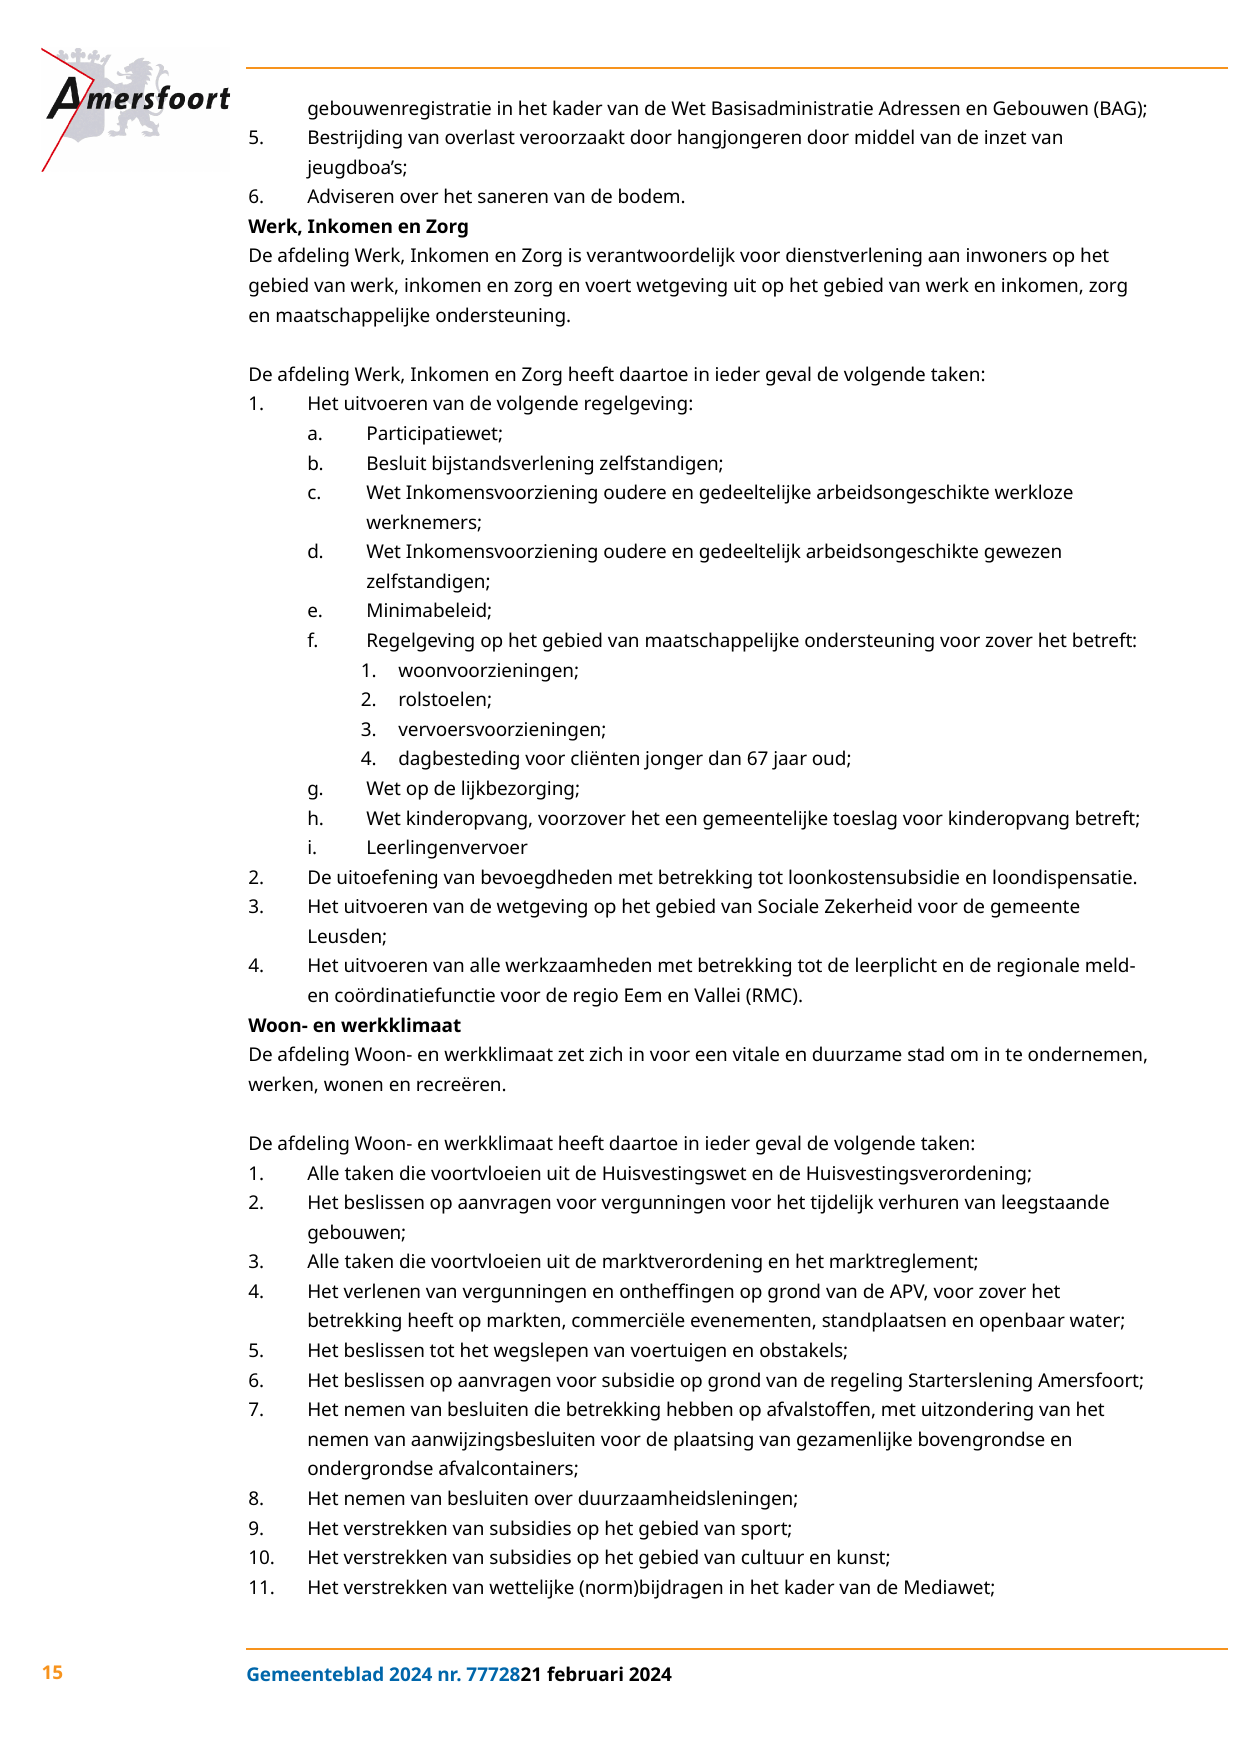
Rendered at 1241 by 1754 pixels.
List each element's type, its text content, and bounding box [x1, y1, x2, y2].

list Minimabeleid; [307, 598, 1152, 623]
list Participatiewet; [307, 420, 1152, 446]
list woonvoorzieningen; [361, 657, 1152, 683]
text De afdeling Werk, Inkomen en Zorg heeft daartoe in ieder geval de volgende taken: [248, 361, 1152, 387]
list Wet op de lijkbezorging; [307, 775, 1152, 801]
list Wet kinderopvang, voorzover het een gemeentelijke toeslag voor kinderopvang betreft; [307, 805, 1152, 831]
list Adviseren over het saneren van de bodem. [248, 183, 1152, 209]
text De afdeling Woon- en werkklimaat heeft daartoe in ieder geval de volgende taken: [248, 1130, 1152, 1156]
list Het nemen van besluiten die betrekking hebben op afvalstoffen, met uitzondering van het nemen van aanwijzingsbesluiten voor de plaatsing van gezamenlijke bovengrondse en ondergrondse afvalcontainers; [248, 1396, 1152, 1481]
list rolstoelen; [361, 686, 1152, 712]
list Het uitvoeren van alle werkzaamheden met betrekking tot de leerplicht en de regionale meld- en coördinatiefunctie voor de regio Eem en Vallei (RMC). [248, 953, 1152, 1008]
list Leerlingenvervoer [307, 834, 1152, 860]
list Besluit bijstandsverlening zelfstandigen; [307, 450, 1152, 476]
list Bestrijding van overlast veroorzaakt door hangjongeren door middel van de inzet van jeugdboa’s; [248, 124, 1152, 180]
list Alle taken die voortvloeien uit de Huisvestingswet en de Huisvestingsverordening; [248, 1160, 1152, 1186]
list gebouwenregistratie in het kader van de Wet Basisadministratie Adressen en Gebouwen (BAG); [248, 95, 1152, 121]
list Het beslissen tot het wegslepen van voertuigen en obstakels; [248, 1337, 1152, 1363]
text De afdeling Werk, Inkomen en Zorg is verantwoordelijk voor dienstverlening aan inwoners op het gebied van werk, inkomen en zorg en voert wetgeving uit op het gebied van werk en inkomen, zorg en maatschappelijke ondersteuning. [248, 243, 1152, 328]
text De afdeling Woon- en werkklimaat zet zich in voor een vitale en duurzame stad om in te ondernemen, werken, wonen en recreëren. [248, 1041, 1152, 1097]
list Het uitvoeren van de volgende regelgeving: [248, 391, 1152, 416]
list Alle taken die voortvloeien uit de marktverordening en het marktreglement; [248, 1248, 1152, 1274]
list Wet Inkomensvoorziening oudere en gedeeltelijke arbeidsongeschikte werkloze werknemers; [307, 479, 1152, 535]
list De uitoefening van bevoegdheden met betrekking tot loonkostensubsidie en loondispensatie. [248, 864, 1152, 890]
picture [41, 47, 231, 172]
list Het beslissen op aanvragen voor subsidie op grond van de regeling Starterslening Amersfoort; [248, 1367, 1152, 1393]
list Het beslissen op aanvragen voor vergunningen voor het tijdelijk verhuren van leegstaande gebouwen; [248, 1189, 1152, 1245]
list Het verstrekken van subsidies op het gebied van cultuur en kunst; [248, 1544, 1152, 1570]
list Het verstrekken van subsidies op het gebied van sport; [248, 1515, 1152, 1541]
list Het verlenen van vergunningen en ontheffingen op grond van de APV, voor zover het betrekking heeft op markten, commerciële evenementen, standplaatsen en openbaar water; [248, 1278, 1152, 1333]
list Wet Inkomensvoorziening oudere en gedeeltelijk arbeidsongeschikte gewezen zelfstandigen; [307, 538, 1152, 594]
text Werk, Inkomen en Zorg [248, 213, 1152, 239]
text Woon- en werkklimaat [248, 1012, 1152, 1038]
list Regelgeving op het gebied van maatschappelijke ondersteuning voor zover het betreft: [307, 627, 1152, 653]
list Het verstrekken van wettelijke (norm)bijdragen in het kader van de Mediawet; [248, 1574, 1152, 1600]
list dagbesteding voor cliënten jonger dan 67 jaar oud; [361, 746, 1152, 771]
list Het nemen van besluiten over duurzaamheidsleningen; [248, 1485, 1152, 1511]
list vervoersvoorzieningen; [361, 716, 1152, 742]
list Het uitvoeren van de wetgeving op het gebied van Sociale Zekerheid voor de gemeente Leusden; [248, 893, 1152, 949]
